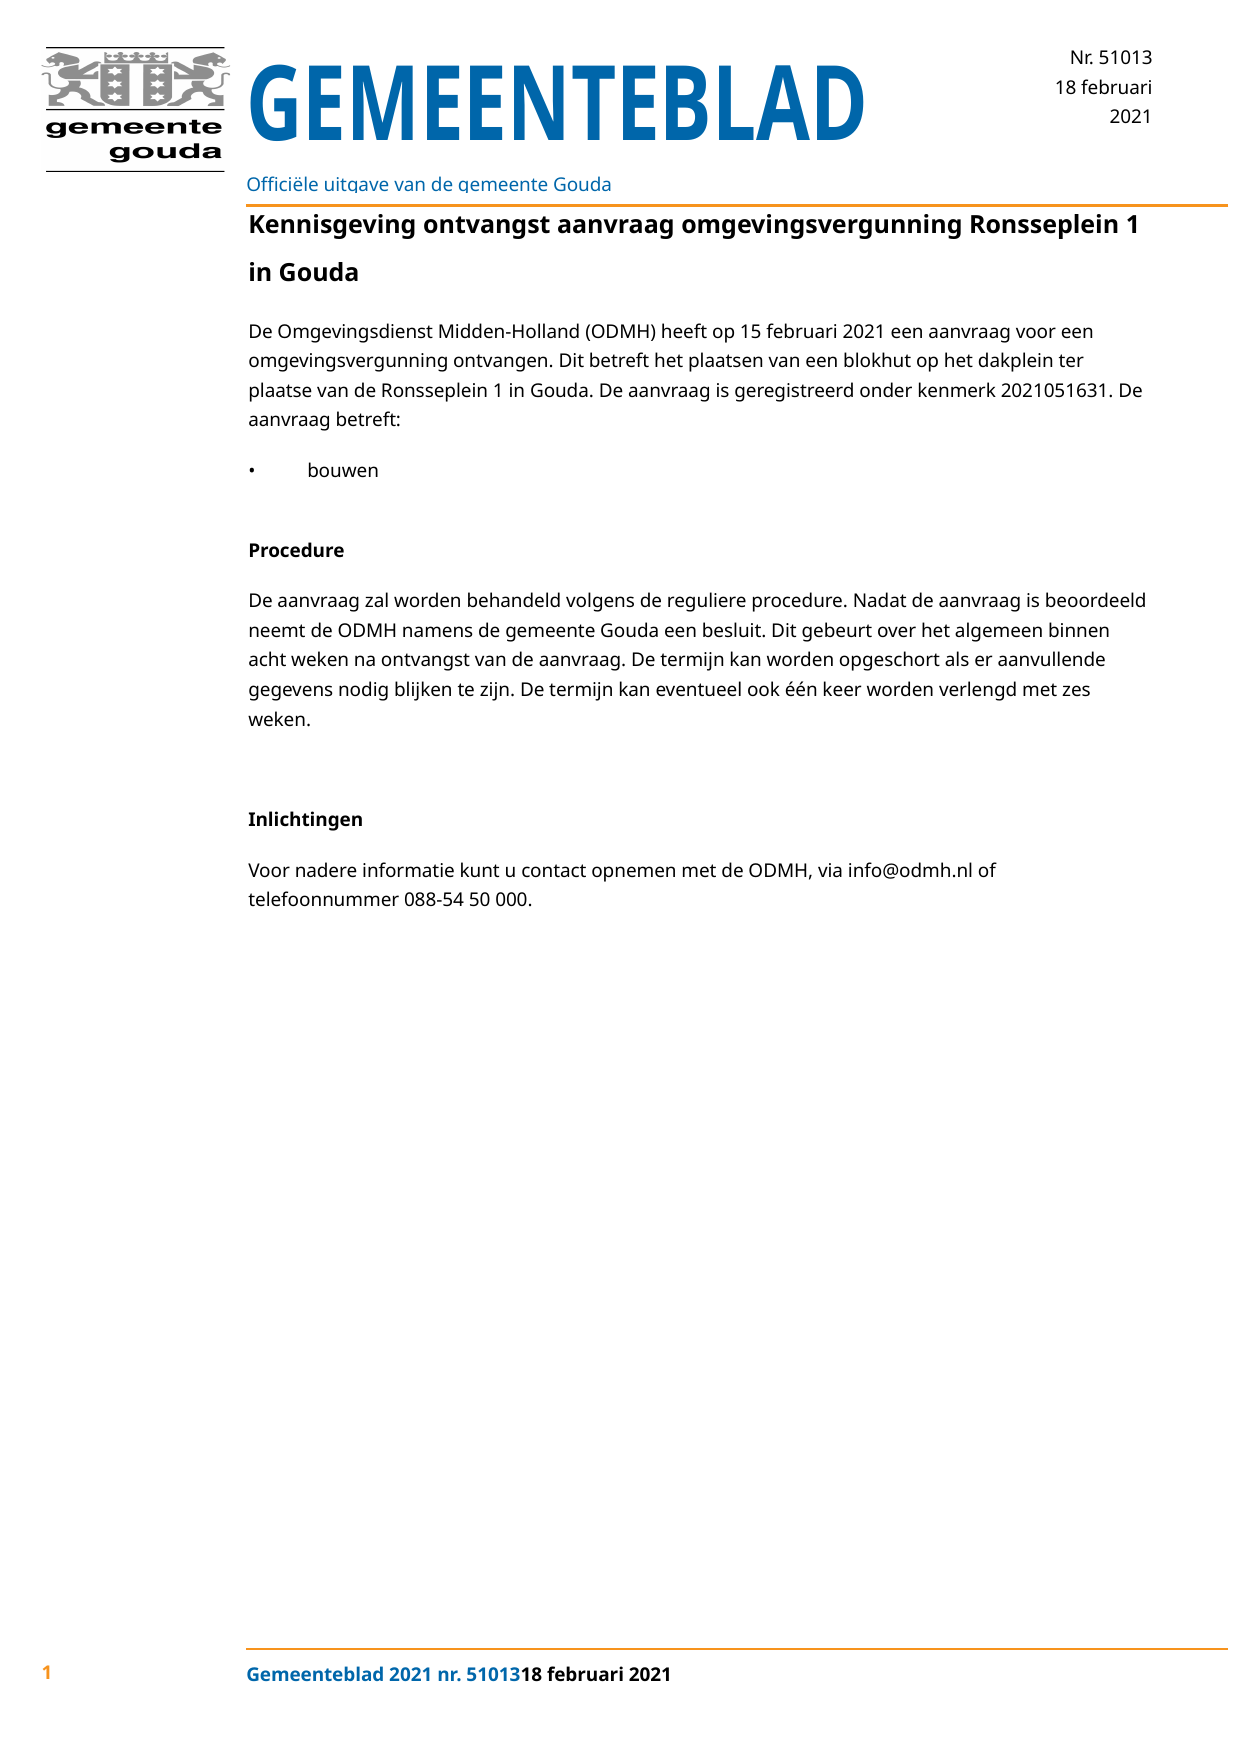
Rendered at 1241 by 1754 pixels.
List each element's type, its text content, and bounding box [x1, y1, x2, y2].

text Inlichtingen [248, 807, 1152, 832]
picture [41, 47, 231, 172]
list bouwen [248, 457, 1152, 483]
text De aanvraag zal worden behandeld volgens de reguliere procedure. Nadat de aanvraag is beoordeeld neemt de ODMH namens de gemeente Gouda een besluit. Dit gebeurt over het algemeen binnen acht weken na ontvangst van de aanvraag. De termijn kan worden opgeschort als er aanvullende gegevens nodig blijken te zijn. De termijn kan eventueel ook één keer worden verlengd met zes weken. [248, 587, 1152, 732]
text De Omgevingsdienst Midden-Holland (ODMH) heeft op 15 februari 2021 een aanvraag voor een omgevingsvergunning ontvangen. Dit betreft het plaatsen van een blokhut op het dakplein ter plaatse van de Ronsseplein 1 in Gouda. De aanvraag is geregistreerd onder kenmerk 2021051631. De aanvraag betreft: [248, 318, 1152, 432]
text Voor nadere informatie kunt u contact opnemen met de ODMH, via info@odmh.nl of telefoonnummer 088-54 50 000. [248, 857, 1152, 912]
text Kennisgeving ontvangst aanvraag omgevingsvergunning Ronsseplein 1 in Gouda [248, 207, 1152, 288]
text Procedure [248, 537, 1152, 563]
